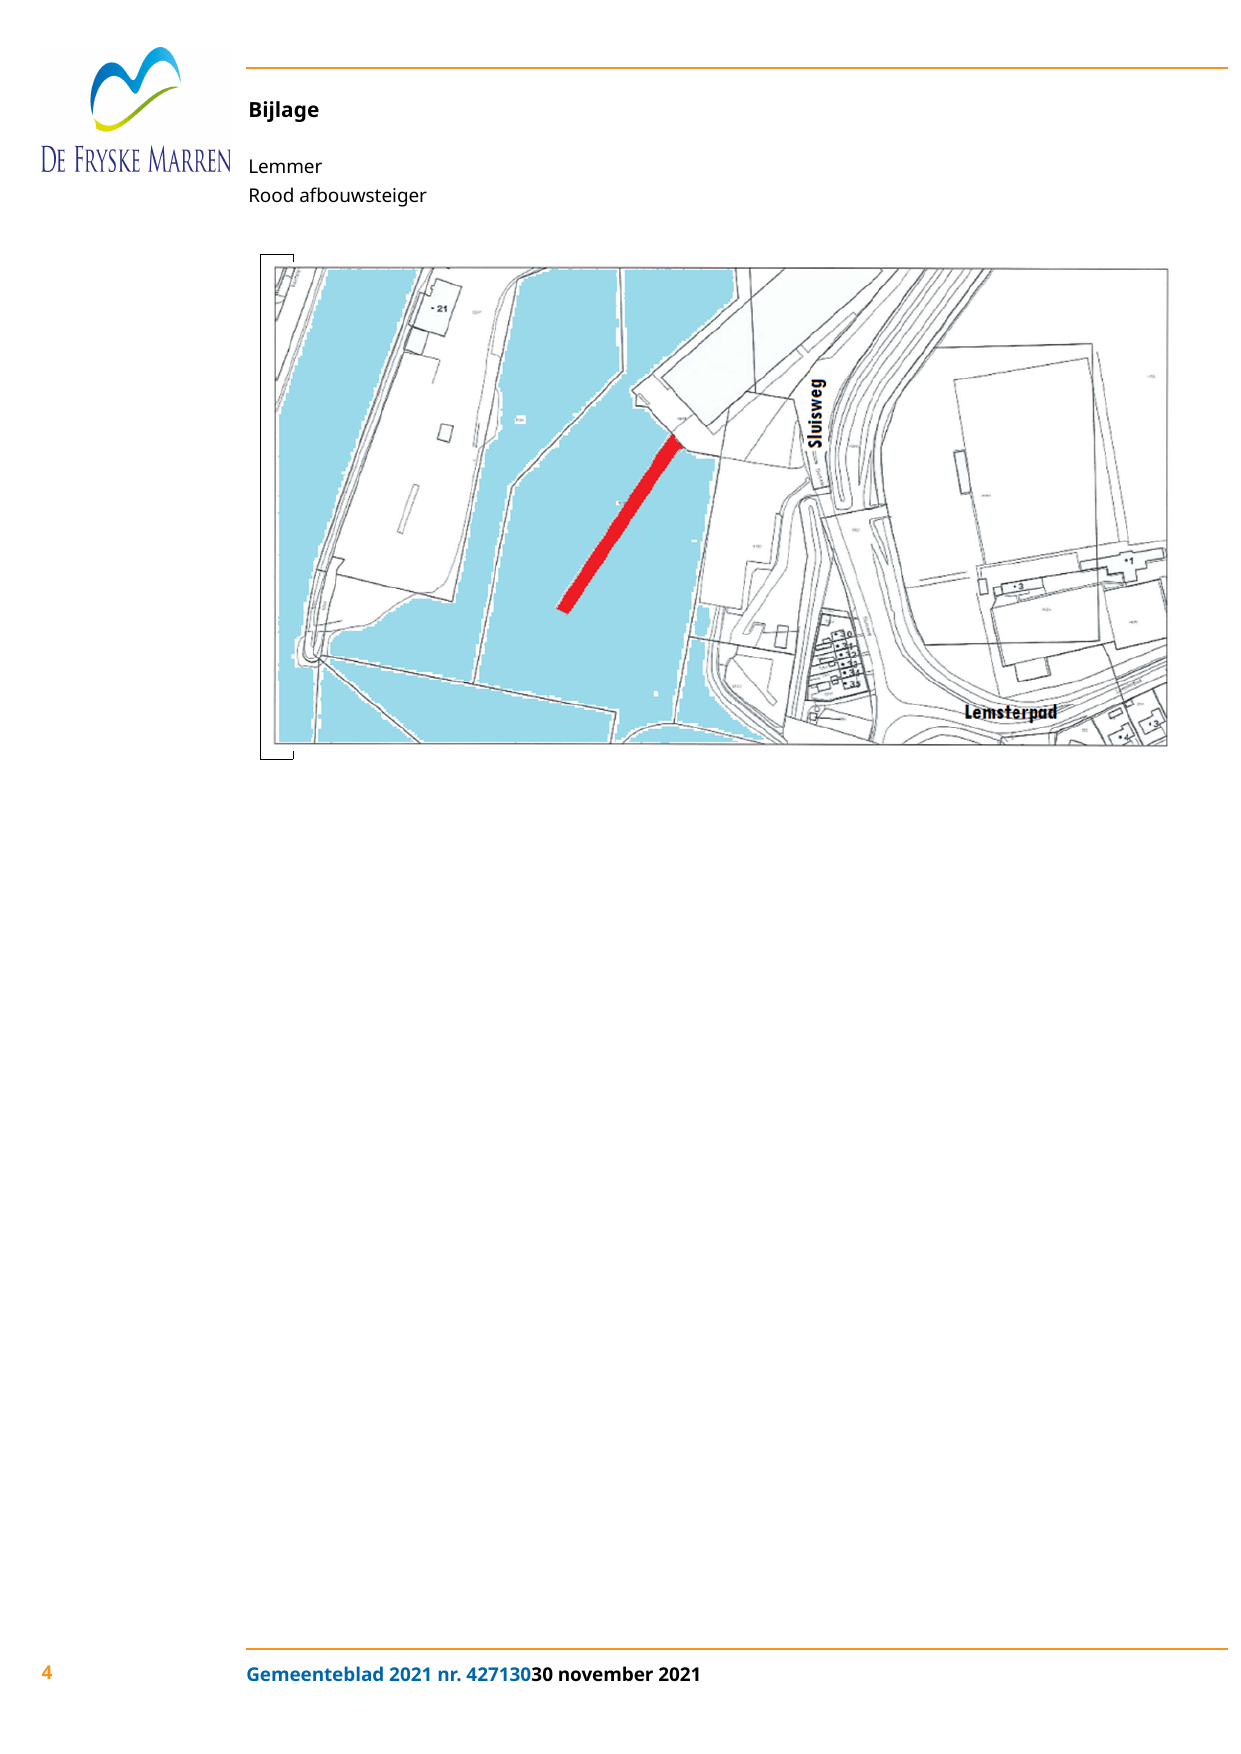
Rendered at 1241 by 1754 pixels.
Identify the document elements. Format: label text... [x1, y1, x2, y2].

text Lemmer [248, 153, 1152, 179]
picture [41, 47, 231, 172]
text Bijlage [248, 95, 1152, 123]
picture [268, 262, 1173, 751]
text Rood afbouwsteiger [248, 182, 1152, 208]
